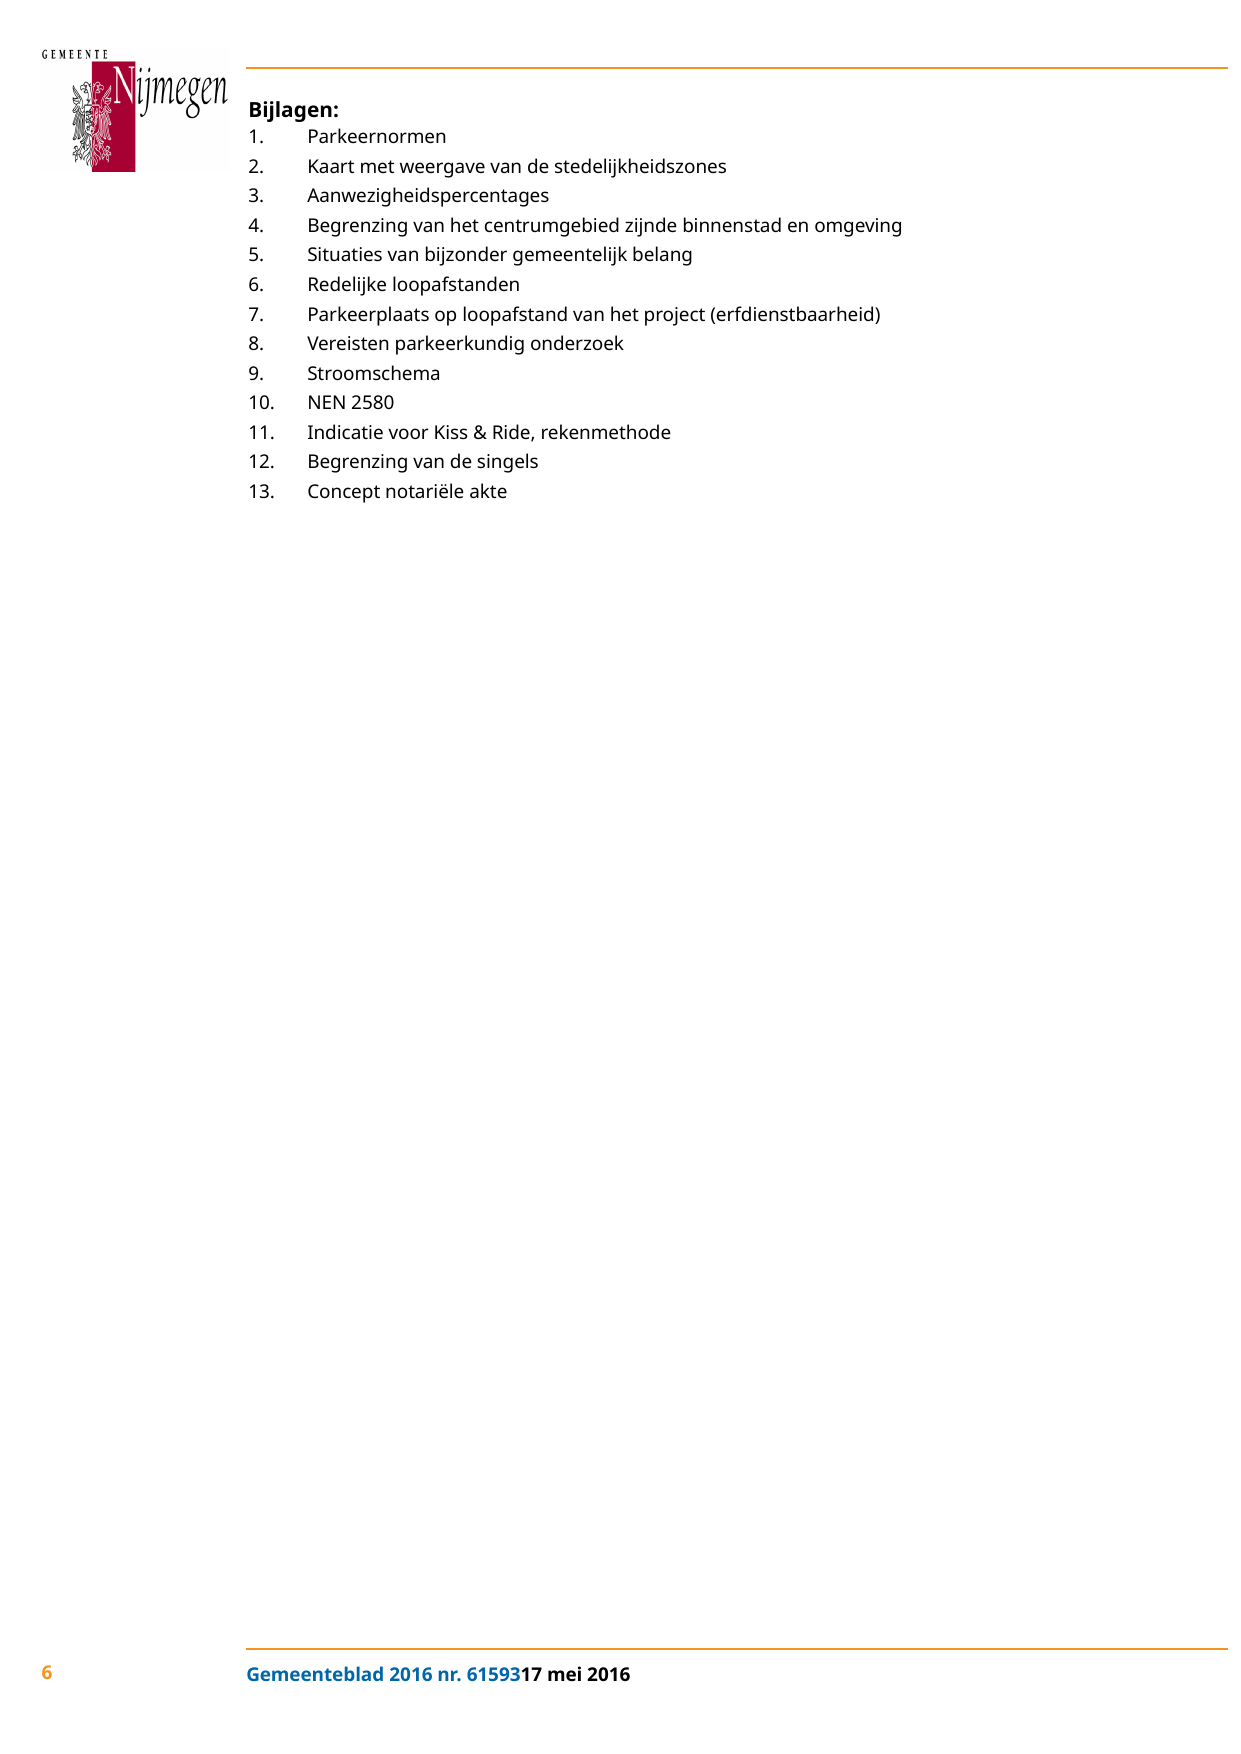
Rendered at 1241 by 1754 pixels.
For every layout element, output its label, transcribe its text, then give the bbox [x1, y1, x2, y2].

list Stroomschema [248, 360, 1152, 386]
list Kaart met weergave van de stedelijkheidszones [248, 153, 1152, 179]
list Begrenzing van de singels [248, 449, 1152, 474]
list NEN 2580 [248, 389, 1152, 415]
list Indicatie voor Kiss & Ride, rekenmethode [248, 419, 1152, 445]
list Parkeerplaats op loopafstand van het project (erfdienstbaarheid) [248, 301, 1152, 327]
picture [41, 47, 231, 172]
list Vereisten parkeerkundig onderzoek [248, 330, 1152, 356]
list Redelijke loopafstanden [248, 271, 1152, 297]
list Situaties van bijzonder gemeentelijk belang [248, 242, 1152, 267]
list Aanwezigheidspercentages [248, 182, 1152, 208]
text Bijlagen: [248, 95, 1152, 123]
list Parkeernormen [248, 123, 1152, 149]
list Concept notariële akte [248, 478, 1152, 504]
list Begrenzing van het centrumgebied zijnde binnenstad en omgeving [248, 212, 1152, 238]
